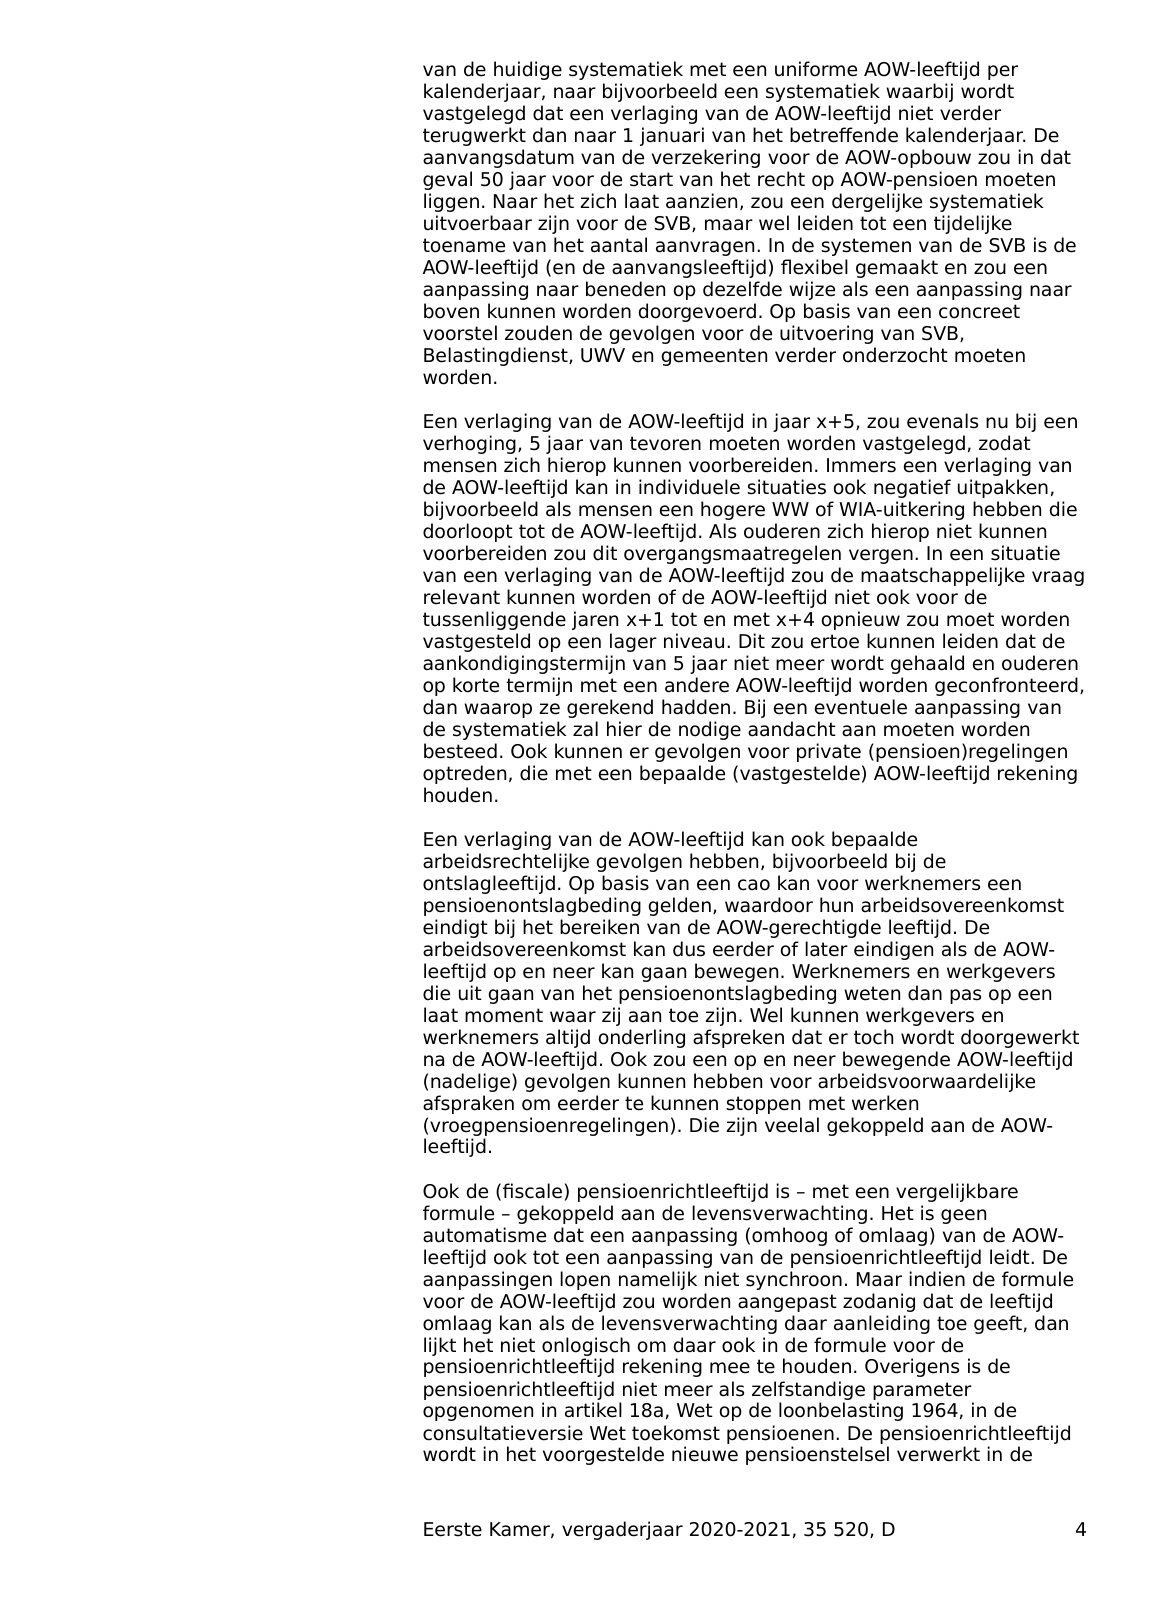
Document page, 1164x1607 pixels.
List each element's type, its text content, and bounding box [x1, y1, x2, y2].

text Ook de (fiscale) pensioenrichtleeftijd is – met een vergelijkbare formule – gekoppeld aan de levensverwachting. Het is geen automatisme dat een aanpassing (omhoog of omlaag) van de AOW-leeftijd ook tot een aanpassing van de pensioenrichtleeftijd leidt. De aanpassingen lopen namelijk niet synchroon. Maar indien de formule voor de AOW-leeftijd zou worden aangepast zodanig dat de leeftijd omlaag kan als de levensverwachting daar aanleiding toe geeft, dan lijkt het niet onlogisch om daar ook in de formule voor de pensioenrichtleeftijd rekening mee te houden. Overigens is de pensioenrichtleeftijd niet meer als zelfstandige parameter opgenomen in artikel 18a, Wet op de loonbelasting 1964, in de consultatieversie Wet toekomst pensioenen. De pensioenrichtleeftijd wordt in het voorgestelde nieuwe pensioenstelsel verwerkt in de [422, 1181, 1087, 1466]
text Een verlaging van de AOW-leeftijd kan ook bepaalde arbeidsrechtelijke gevolgen hebben, bijvoorbeeld bij de ontslagleeftijd. Op basis van een cao kan voor werknemers een pensioenontslagbeding gelden, waardoor hun arbeidsovereenkomst eindigt bij het bereiken van de AOW-gerechtigde leeftijd. De arbeidsovereenkomst kan dus eerder of later eindigen als de AOW-leeftijd op en neer kan gaan bewegen. Werknemers en werkgevers die uit gaan van het pensioenontslagbeding weten dan pas op een laat moment waar zij aan toe zijn. Wel kunnen werkgevers en werknemers altijd onderling afspreken dat er toch wordt doorgewerkt na de AOW-leeftijd. Ook zou een op en neer bewegende AOW-leeftijd (nadelige) gevolgen kunnen hebben voor arbeidsvoorwaardelijke afspraken om eerder te kunnen stoppen met werken (vroegpensioenregelingen). Die zijn veelal gekoppeld aan de AOW-leeftijd. [422, 829, 1087, 1158]
text Een verlaging van de AOW-leeftijd in jaar x+5, zou evenals nu bij een verhoging, 5 jaar van tevoren moeten worden vastgelegd, zodat mensen zich hierop kunnen voorbereiden. Immers een verlaging van de AOW-leeftijd kan in individuele situaties ook negatief uitpakken, bijvoorbeeld als mensen een hogere WW of WIA-uitkering hebben die doorloopt tot de AOW-leeftijd. Als ouderen zich hierop niet kunnen voorbereiden zou dit overgangsmaatregelen vergen. In een situatie van een verlaging van de AOW-leeftijd zou de maatschappelijke vraag relevant kunnen worden of de AOW-leeftijd niet ook voor de tussenliggende jaren x+1 tot en met x+4 opnieuw zou moet worden vastgesteld op een lager niveau. Dit zou ertoe kunnen leiden dat de aankondigingstermijn van 5 jaar niet meer wordt gehaald en ouderen op korte termijn met een andere AOW-leeftijd worden geconfronteerd, dan waarop ze gerekend hadden. Bij een eventuele aanpassing van de systematiek zal hier de nodige aandacht aan moeten worden besteed. Ook kunnen er gevolgen voor private (pensioen)regelingen optreden, die met een bepaalde (vastgestelde) AOW-leeftijd rekening houden. [422, 411, 1087, 807]
text van de huidige systematiek met een uniforme AOW-leeftijd per kalenderjaar, naar bijvoorbeeld een systematiek waarbij wordt vastgelegd dat een verlaging van de AOW-leeftijd niet verder terugwerkt dan naar 1 januari van het betreffende kalenderjaar. De aanvangsdatum van de verzekering voor de AOW-opbouw zou in dat geval 50 jaar voor de start van het recht op AOW-pensioen moeten liggen. Naar het zich laat aanzien, zou een dergelijke systematiek uitvoerbaar zijn voor de SVB, maar wel leiden tot een tijdelijke toename van het aantal aanvragen. In de systemen van de SVB is de AOW-leeftijd (en de aanvangsleeftijd) flexibel gemaakt en zou een aanpassing naar beneden op dezelfde wijze als een aanpassing naar boven kunnen worden doorgevoerd. Op basis van een concreet voorstel zouden de gevolgen voor de uitvoering van SVB, Belastingdienst, UWV en gemeenten verder onderzocht moeten worden. [422, 59, 1087, 389]
